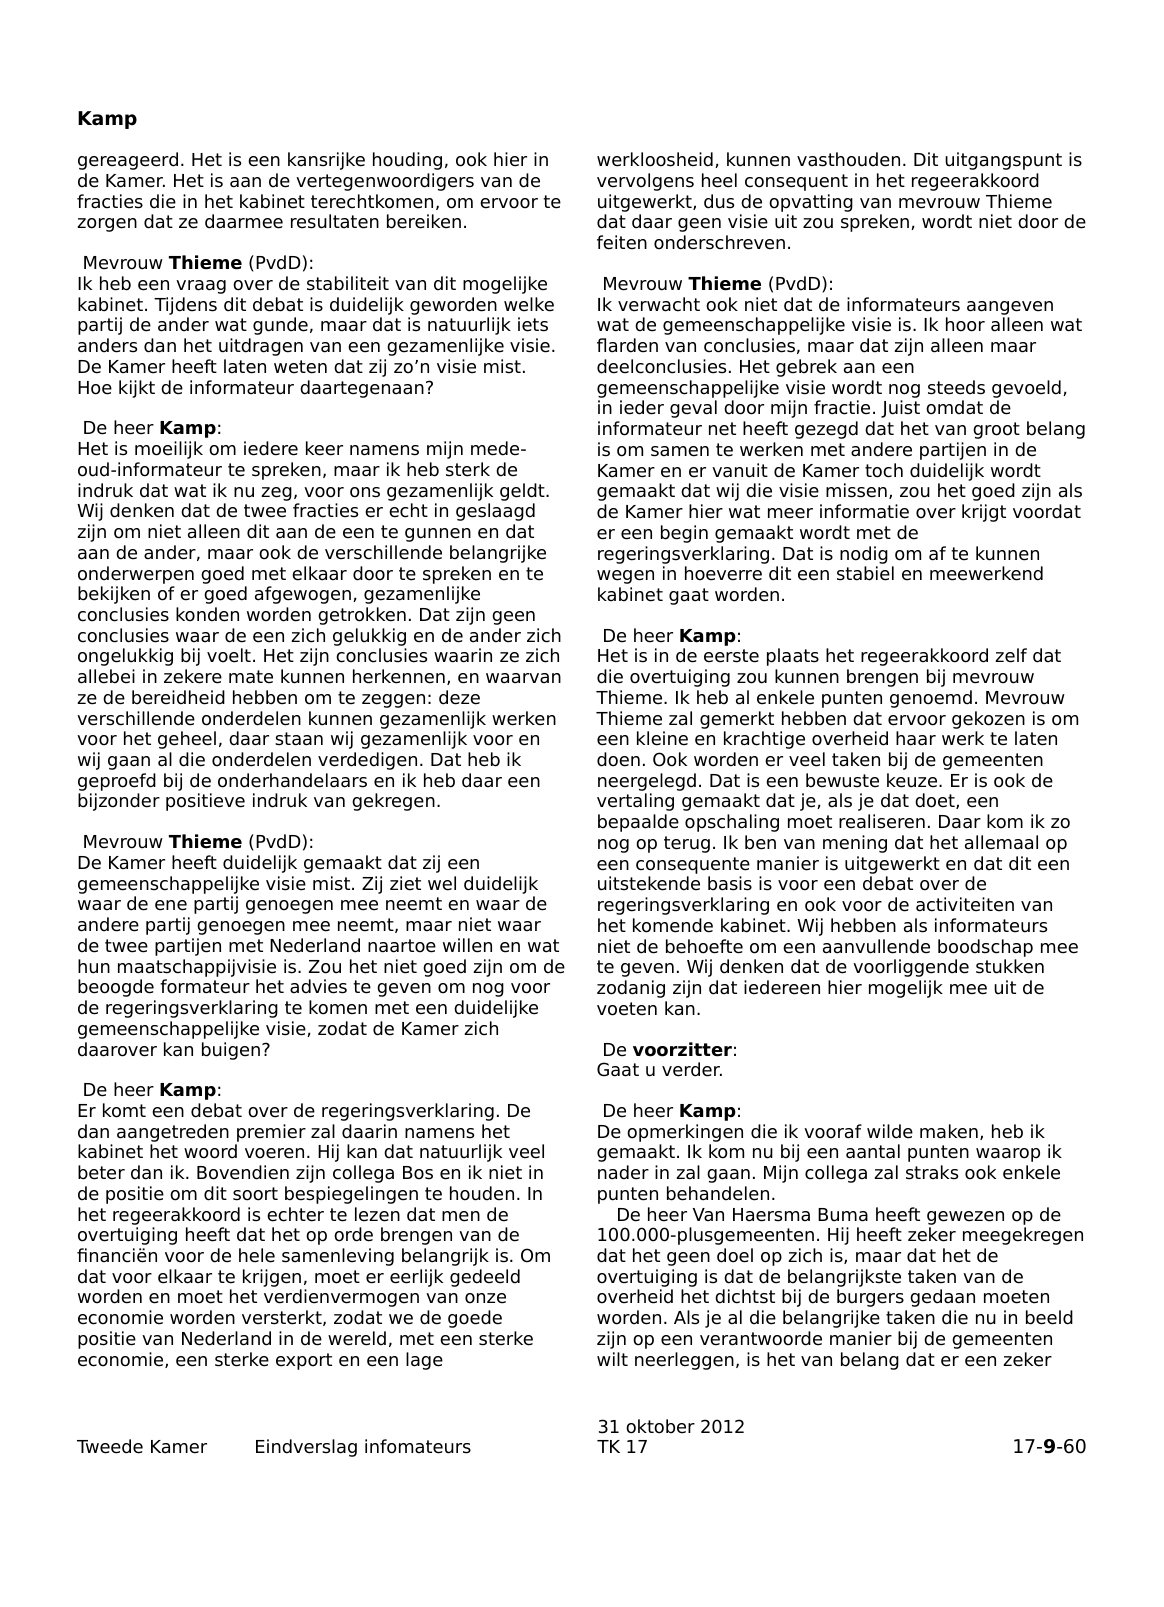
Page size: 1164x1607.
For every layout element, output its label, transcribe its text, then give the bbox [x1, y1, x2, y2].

text Gaat u verder. [596, 1060, 1087, 1081]
text De heer Kamp: [596, 626, 1087, 646]
text De heer Kamp: [77, 418, 567, 439]
text Ik verwacht ook niet dat de informateurs aangeven wat de gemeenschappelijke visie is. Ik hoor alleen wat flarden van conclusies, maar dat zijn alleen maar deelconclusies. Het gebrek aan een gemeenschappelijke visie wordt nog steeds gevoeld, in ieder geval door mijn fractie. Juist omdat de informateur net heeft gezegd dat het van groot belang is om samen te werken met andere partijen in de Kamer en er vanuit de Kamer toch duidelijk wordt gemaakt dat wij die visie missen, zou het goed zijn als de Kamer hier wat meer informatie over krijgt voordat er een begin gemaakt wordt met de regeringsverklaring. Dat is nodig om af te kunnen wegen in hoeverre dit een stabiel en meewerkend kabinet gaat worden. [596, 294, 1087, 606]
text De heer Van Haersma Buma heeft gewezen op de 100.000-plusgemeenten. Hij heeft zeker meegekregen dat het geen doel op zich is, maar dat het de overtuiging is dat de belangrijkste taken van de overheid het dichtst bij de burgers gedaan moeten worden. Als je al die belangrijke taken die nu in beeld zijn op een verantwoorde manier bij de gemeenten wilt neerleggen, is het van belang dat er een zeker [596, 1204, 1087, 1370]
text Mevrouw Thieme (PvdD): [77, 832, 567, 853]
text Mevrouw Thieme (PvdD): [596, 274, 1087, 294]
text De Kamer heeft duidelijk gemaakt dat zij een gemeenschappelijke visie mist. Zij ziet wel duidelijk waar de ene partij genoegen mee neemt en waar de andere partij genoegen mee neemt, maar niet waar de twee partijen met Nederland naartoe willen en wat hun maatschappijvisie is. Zou het niet goed zijn om de beoogde formateur het advies te geven om nog voor de regeringsverklaring te komen met een duidelijke gemeenschappelijke visie, zodat de Kamer zich daarover kan buigen? [77, 853, 567, 1060]
text werkloosheid, kunnen vasthouden. Dit uitgangspunt is vervolgens heel consequent in het regeerakkoord uitgewerkt, dus de opvatting van mevrouw Thieme dat daar geen visie uit zou spreken, wordt niet door de feiten onderschreven. [596, 150, 1087, 254]
text Het is in de eerste plaats het regeerakkoord zelf dat die overtuiging zou kunnen brengen bij mevrouw Thieme. Ik heb al enkele punten genoemd. Mevrouw Thieme zal gemerkt hebben dat ervoor gekozen is om een kleine en krachtige overheid haar werk te laten doen. Ook worden er veel taken bij de gemeenten neergelegd. Dat is een bewuste keuze. Er is ook de vertaling gemaakt dat je, als je dat doet, een bepaalde opschaling moet realiseren. Daar kom ik zo nog op terug. Ik ben van mening dat het allemaal op een consequente manier is uitgewerkt en dat dit een uitstekende basis is voor een debat over de regeringsverklaring en ook voor de activiteiten van het komende kabinet. Wij hebben als informateurs niet de behoefte om een aanvullende boodschap mee te geven. Wij denken dat de voorliggende stukken zodanig zijn dat iedereen hier mogelijk mee uit de voeten kan. [596, 646, 1087, 1019]
text gereageerd. Het is een kansrijke houding, ook hier in de Kamer. Het is aan de vertegenwoordigers van de fracties die in het kabinet terechtkomen, om ervoor te zorgen dat ze daarmee resultaten bereiken. [77, 150, 567, 233]
text Ik heb een vraag over de stabiliteit van dit mogelijke kabinet. Tijdens dit debat is duidelijk geworden welke partij de ander wat gunde, maar dat is natuurlijk iets anders dan het uitdragen van een gezamenlijke visie. De Kamer heeft laten weten dat zij zo’n visie mist. Hoe kijkt de informateur daartegenaan? [77, 274, 567, 398]
text De opmerkingen die ik vooraf wilde maken, heb ik gemaakt. Ik kom nu bij een aantal punten waarop ik nader in zal gaan. Mijn collega zal straks ook enkele punten behandelen. [596, 1122, 1087, 1204]
text De voorzitter: [596, 1039, 1087, 1060]
text De heer Kamp: [77, 1080, 567, 1101]
text Het is moeilijk om iedere keer namens mijn mede-oud-informateur te spreken, maar ik heb sterk de indruk dat wat ik nu zeg, voor ons gezamenlijk geldt. Wij denken dat de twee fracties er echt in geslaagd zijn om niet alleen dit aan de een te gunnen en dat aan de ander, maar ook de verschillende belangrijke onderwerpen goed met elkaar door te spreken en te bekijken of er goed afgewogen, gezamenlijke conclusies konden worden getrokken. Dat zijn geen conclusies waar de een zich gelukkig en de ander zich ongelukkig bij voelt. Het zijn conclusies waarin ze zich allebei in zekere mate kunnen herkennen, en waarvan ze de bereidheid hebben om te zeggen: deze verschillende onderdelen kunnen gezamenlijk werken voor het geheel, daar staan wij gezamenlijk voor en wij gaan al die onderdelen verdedigen. Dat heb ik geproefd bij de onderhandelaars en ik heb daar een bijzonder positieve indruk van gekregen. [77, 439, 567, 812]
text Mevrouw Thieme (PvdD): [77, 253, 567, 274]
text Er komt een debat over de regeringsverklaring. De dan aangetreden premier zal daarin namens het kabinet het woord voeren. Hij kan dat natuurlijk veel beter dan ik. Bovendien zijn collega Bos en ik niet in de positie om dit soort bespiegelingen te houden. In het regeerakkoord is echter te lezen dat men de overtuiging heeft dat het op orde brengen van de financiën voor de hele samenleving belangrijk is. Om dat voor elkaar te krijgen, moet er eerlijk gedeeld worden en moet het verdienvermogen van onze economie worden versterkt, zodat we de goede positie van Nederland in de wereld, met een sterke economie, een sterke export en een lage [77, 1101, 567, 1370]
text De heer Kamp: [596, 1101, 1087, 1122]
